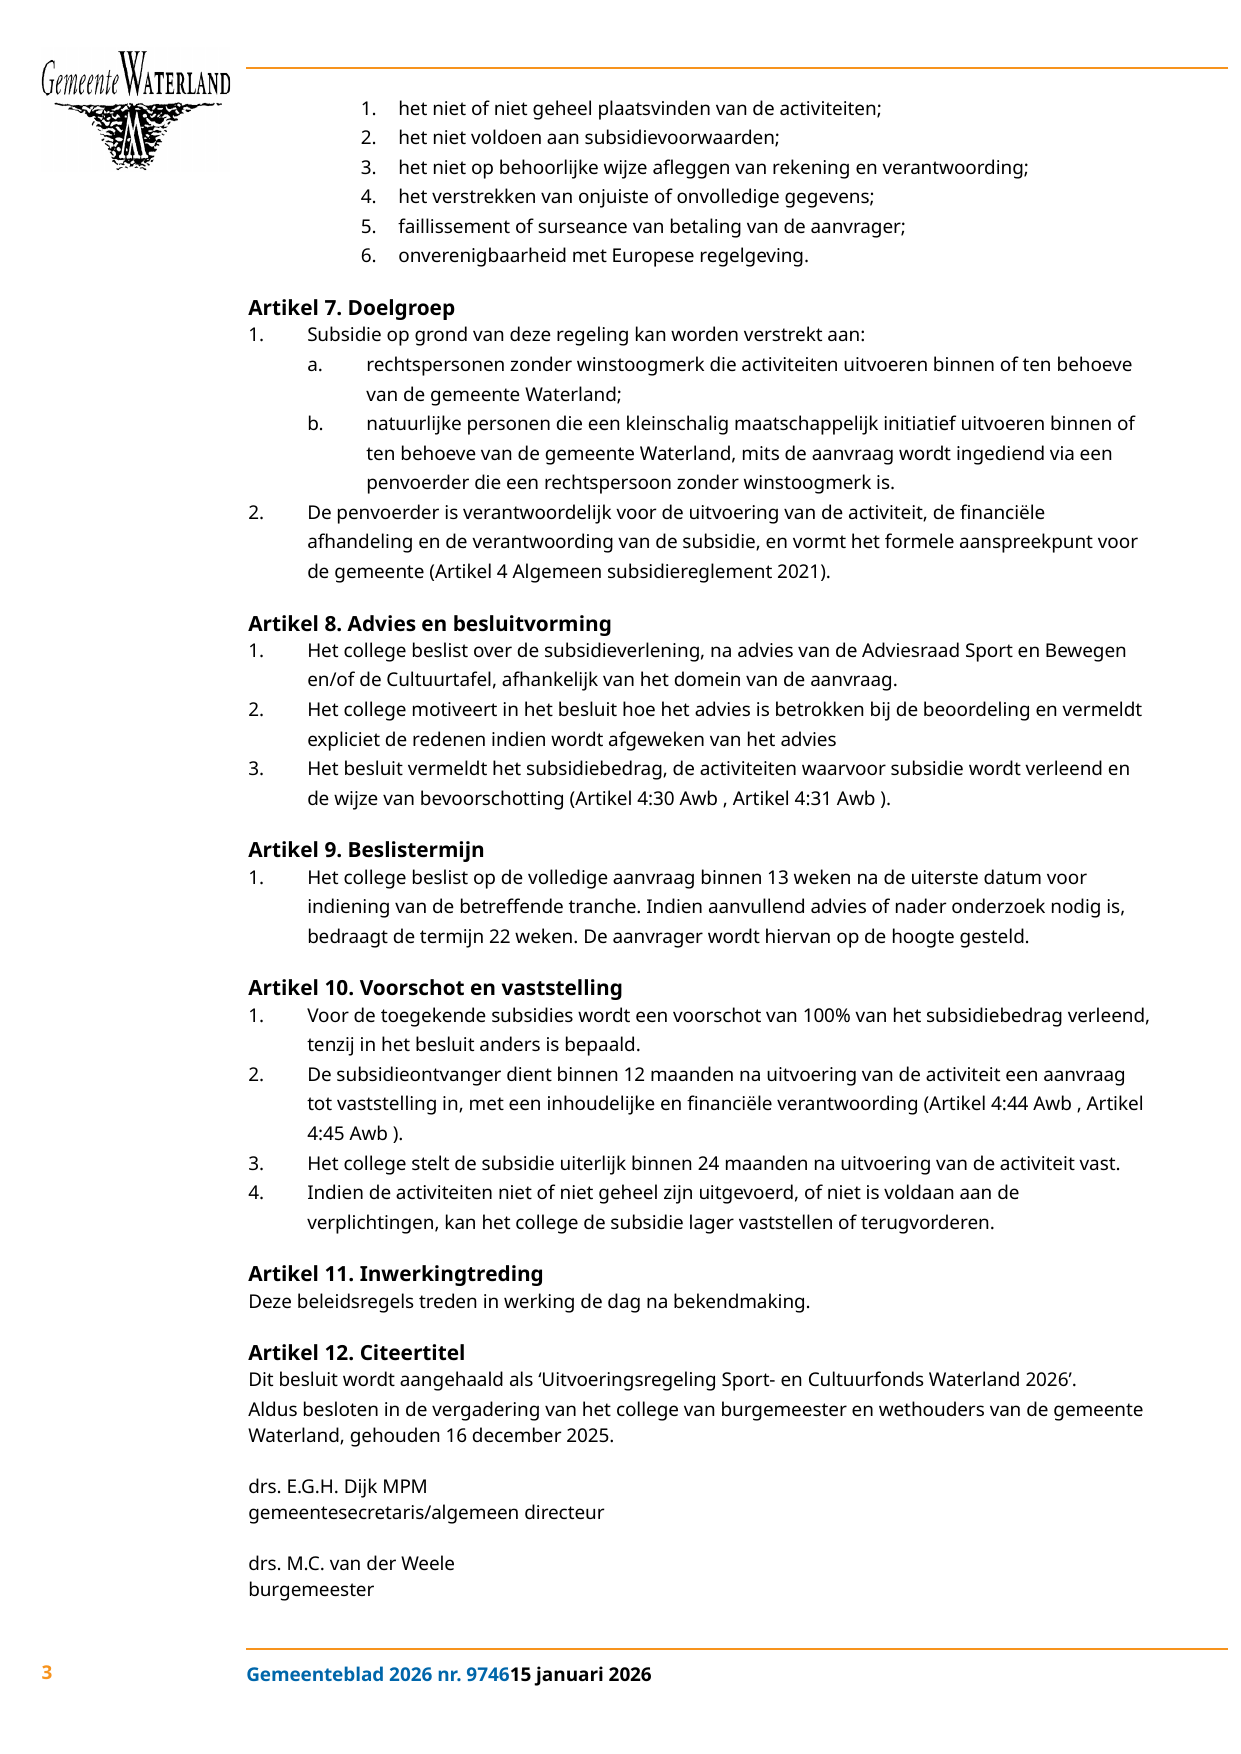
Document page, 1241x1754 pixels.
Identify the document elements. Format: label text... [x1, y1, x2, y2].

list De subsidieontvanger dient binnen 12 maanden na uitvoering van de activiteit een aanvraag tot vaststelling in, met een inhoudelijke en financiële verantwoording (Artikel 4:44 Awb , Artikel 4:45 Awb ). [248, 1061, 1152, 1146]
list Voor de toegekende subsidies wordt een voorschot van 100% van het subsidiebedrag verleend, tenzij in het besluit anders is bepaald. [248, 1002, 1152, 1057]
list het niet op behoorlijke wijze afleggen van rekening en verantwoording; [361, 154, 1152, 180]
text gemeentesecretaris/algemeen directeur [248, 1499, 1152, 1525]
list faillissement of surseance van betaling van de aanvrager; [361, 213, 1152, 239]
list rechtspersonen zonder winstoogmerk die activiteiten uitvoeren binnen of ten behoeve van de gemeente Waterland; [307, 351, 1152, 406]
list Het college stelt de subsidie uiterlijk binnen 24 maanden na uitvoering van de activiteit vast. [248, 1150, 1152, 1176]
text Dit besluit wordt aangehaald als ‘Uitvoeringsregeling Sport- en Cultuurfonds Waterland 2026’. [248, 1367, 1152, 1392]
list Het college beslist op de volledige aanvraag binnen 13 weken na de uiterste datum voor indiening van de betreffende tranche. Indien aanvullend advies of nader onderzoek nodig is, bedraagt de termijn 22 weken. De aanvrager wordt hiervan op de hoogte gesteld. [248, 864, 1152, 949]
list De penvoerder is verantwoordelijk voor de uitvoering van de activiteit, de financiële afhandeling en de verantwoording van de subsidie, en vormt het formele aanspreekpunt voor de gemeente (Artikel 4 Algemeen subsidiereglement 2021). [248, 499, 1152, 584]
text Artikel 7. Doelgroep [248, 293, 1152, 322]
list het verstrekken van onjuiste of onvolledige gegevens; [361, 183, 1152, 209]
list natuurlijke personen die een kleinschalig maatschappelijk initiatief uitvoeren binnen of ten behoeve van de gemeente Waterland, mits de aanvraag wordt ingediend via een penvoerder die een rechtspersoon zonder winstoogmerk is. [307, 410, 1152, 495]
text Artikel 8. Advies en besluitvorming [248, 609, 1152, 637]
text Deze beleidsregels treden in werking de dag na bekendmaking. [248, 1288, 1152, 1313]
text drs. E.G.H. Dijk MPM [248, 1473, 1152, 1499]
list Subsidie op grond van deze regeling kan worden verstrekt aan: [248, 322, 1152, 347]
text Aldus besloten in de vergadering van het college van burgemeester en wethouders van de gemeente Waterland, gehouden 16 december 2025. [248, 1396, 1152, 1448]
text drs. M.C. van der Weele [248, 1551, 1152, 1576]
list onverenigbaarheid met Europese regelgeving. [361, 243, 1152, 268]
picture [41, 47, 231, 172]
list Indien de activiteiten niet of niet geheel zijn uitgevoerd, of niet is voldaan aan de verplichtingen, kan het college de subsidie lager vaststellen of terugvorderen. [248, 1179, 1152, 1235]
list Het besluit vermeldt het subsidiebedrag, de activiteiten waarvoor subsidie wordt verleend en de wijze van bevoorschotting (Artikel 4:30 Awb , Artikel 4:31 Awb ). [248, 755, 1152, 811]
list Het college motiveert in het besluit hoe het advies is betrokken bij de beoordeling en vermeldt expliciet de redenen indien wordt afgeweken van het advies [248, 696, 1152, 752]
list het niet voldoen aan subsidievoorwaarden; [361, 124, 1152, 150]
list Het college beslist over de subsidieverlening, na advies van de Adviesraad Sport en Bewegen en/of de Cultuurtafel, afhankelijk van het domein van de aanvraag. [248, 637, 1152, 692]
list het niet of niet geheel plaatsvinden van de activiteiten; [361, 95, 1152, 121]
text Artikel 12. Citeertitel [248, 1338, 1152, 1367]
text Artikel 9. Beslistermijn [248, 835, 1152, 864]
text Artikel 10. Voorschot en vaststelling [248, 973, 1152, 1002]
text burgemeester [248, 1576, 1152, 1602]
text Artikel 11. Inwerkingtreding [248, 1259, 1152, 1288]
